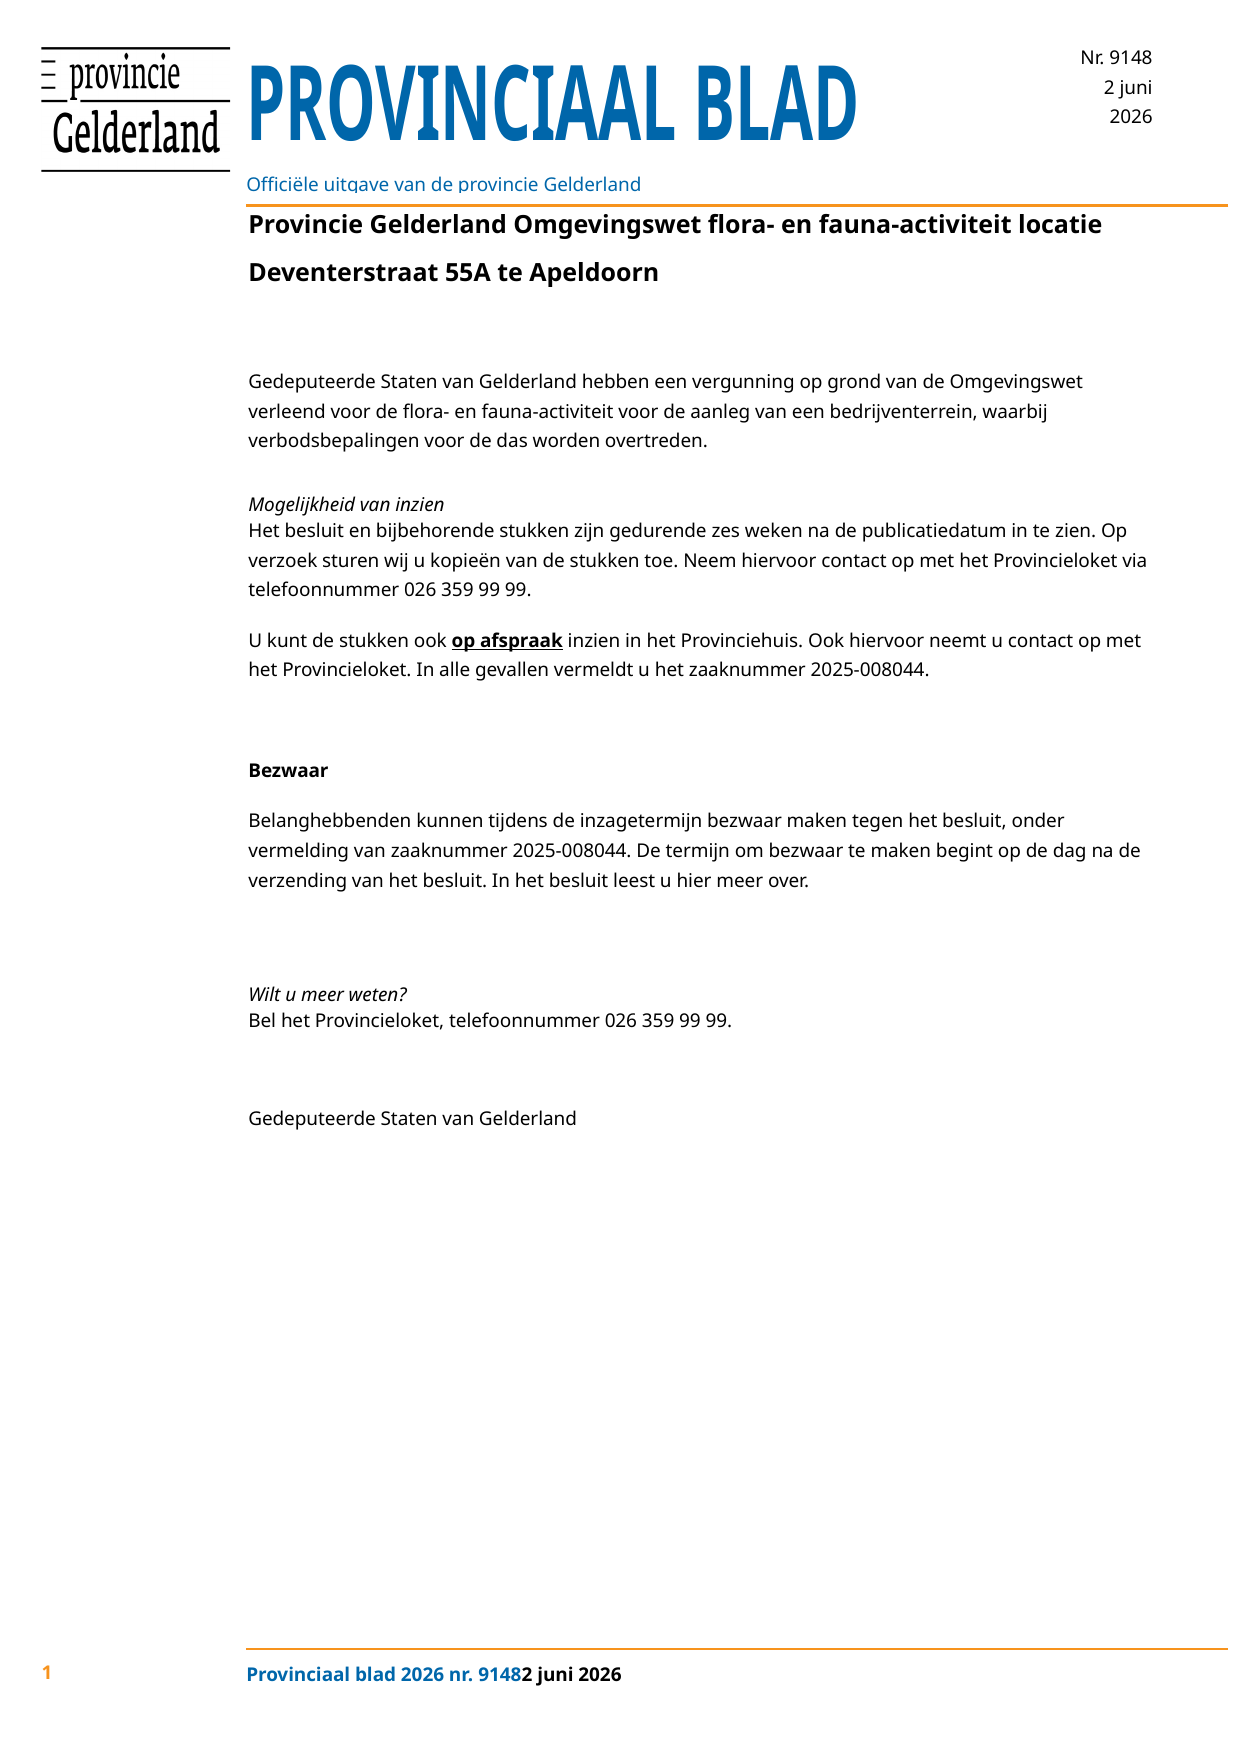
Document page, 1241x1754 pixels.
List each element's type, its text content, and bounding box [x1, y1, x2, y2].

text U kunt de stukken ook op afspraak inzien in het Provinciehuis. Ook hiervoor neemt u contact op met het Provincieloket. In alle gevallen vermeldt u het zaaknummer 2025-008044. [248, 627, 1152, 682]
text Belanghebbenden kunnen tijdens de inzagetermijn bezwaar maken tegen het besluit, onder vermelding van zaaknummer 2025-008044. De termijn om bezwaar te maken begint op de dag na de verzending van het besluit. In het besluit leest u hier meer over. [248, 808, 1152, 892]
picture [41, 47, 231, 172]
text Provincie Gelderland Omgevingswet flora- en fauna-activiteit locatie Deventerstraat 55A te Apeldoorn [248, 207, 1152, 288]
text Gedeputeerde Staten van Gelderland hebben een vergunning op grond van de Omgevingswet verleend voor de flora- en fauna-activiteit voor de aanleg van een bedrijventerrein, waarbij verbodsbepalingen voor de das worden overtreden. [248, 368, 1152, 453]
text Gedeputeerde Staten van Gelderland [248, 1105, 1152, 1131]
text Mogelijkheid van inzien [248, 491, 1152, 517]
text Bel het Provincieloket, telefoonnummer 026 359 99 99. [248, 1007, 1152, 1033]
text Het besluit en bijbehorende stukken zijn gedurende zes weken na de publicatiedatum in te zien. Op verzoek sturen wij u kopieën van de stukken toe. Neem hiervoor contact op met het Provincieloket via telefoonnummer 026 359 99 99. [248, 517, 1152, 602]
text Bezwaar [248, 757, 1152, 783]
text Wilt u meer weten? [248, 981, 1152, 1007]
